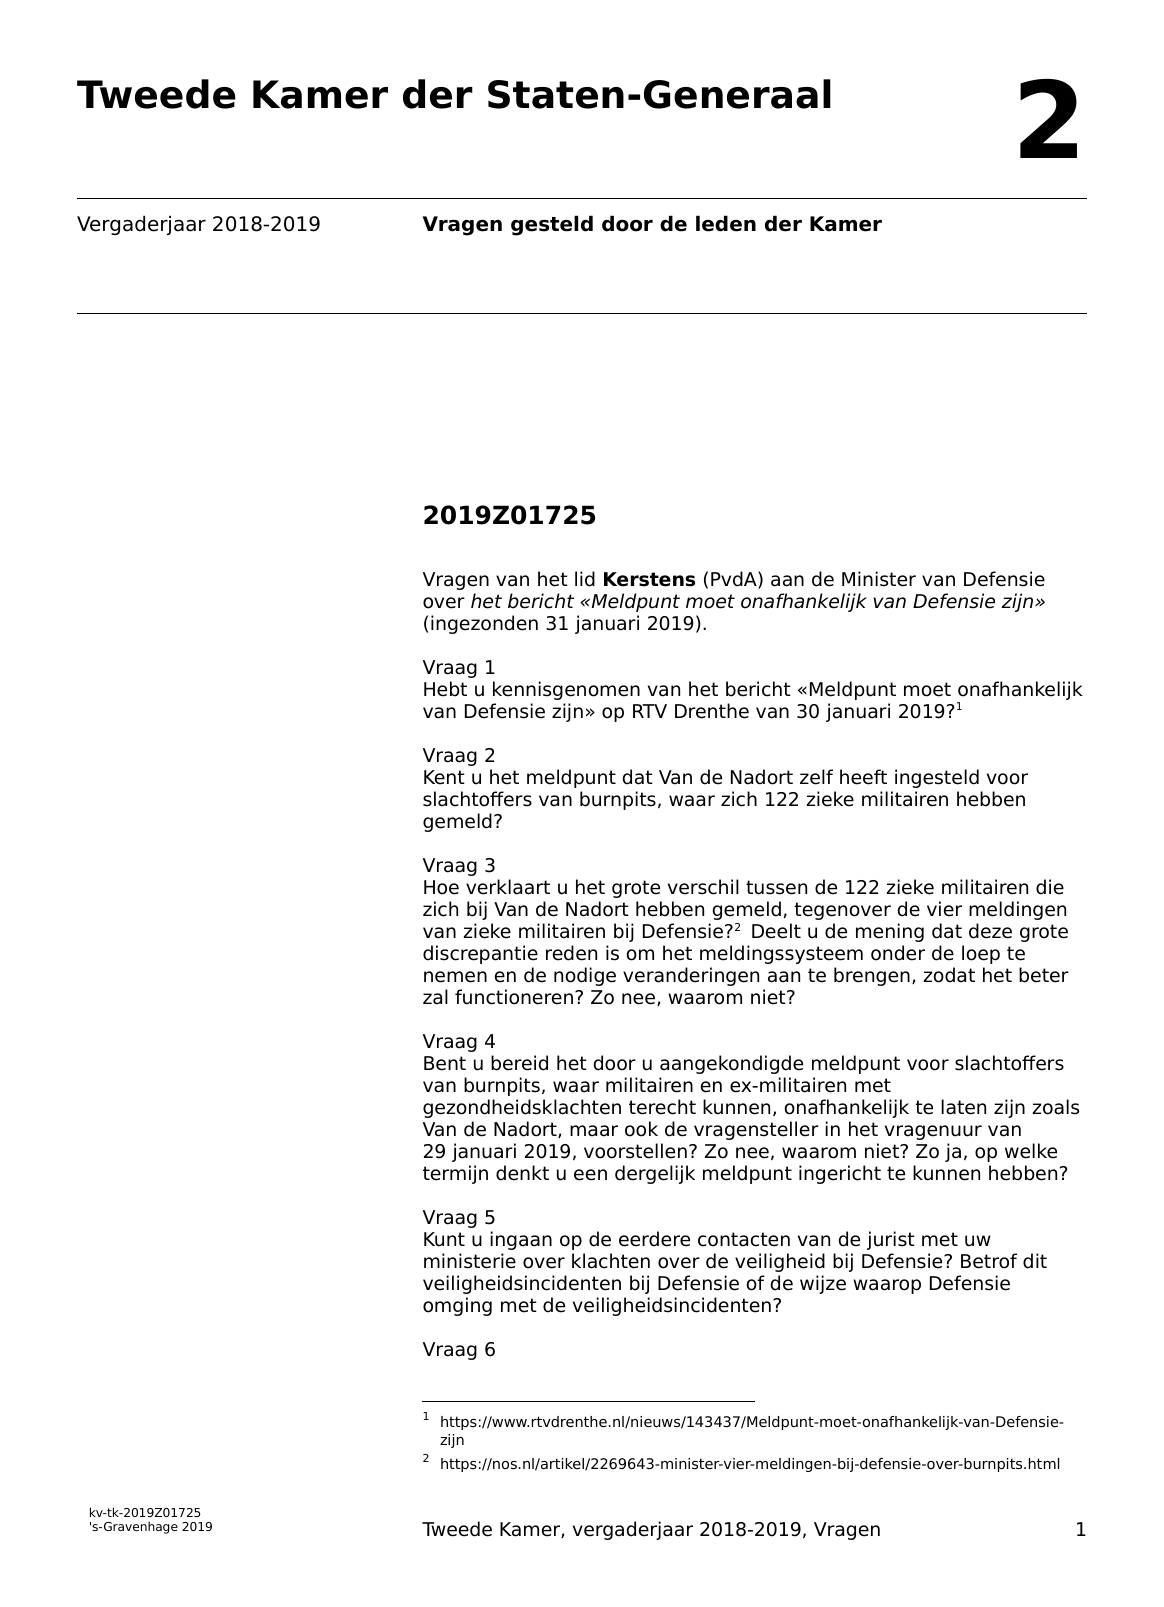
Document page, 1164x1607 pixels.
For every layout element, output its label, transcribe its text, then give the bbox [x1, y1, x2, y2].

text Vraag 2 [422, 745, 1087, 767]
text kv-tk-2019Z01725 [88, 1506, 323, 1520]
text Vraag 3 [422, 855, 1087, 877]
text Kent u het meldpunt dat Van de Nadort zelf heeft ingesteld voor slachtoffers van burnpits, waar zich 122 zieke militairen hebben gemeld? [422, 767, 1087, 833]
table_header 2 [886, 59, 1087, 198]
table_cell Vergaderjaar 2018-2019 [77, 199, 422, 313]
text 's-Gravenhage 2019 [88, 1520, 323, 1534]
text https://nos.nl/artikel/2269643-minister-vier-meldingen-bij-defensie-over-burnpits.html [422, 1452, 1087, 1474]
text Vragen van het lid Kerstens (PvdA) aan de Minister van Defensie over het bericht «Meldpunt moet onafhankelijk van Defensie zijn» (ingezonden 31 januari 2019). [422, 569, 1087, 635]
text Hebt u kennisgenomen van het bericht «Meldpunt moet onafhankelijk van Defensie zijn» op RTV Drenthe van 30 januari 2019? [422, 679, 1087, 723]
text Kunt u ingaan op de eerdere contacten van de jurist met uw ministerie over klachten over de veiligheid bij Defensie? Betrof dit veiligheidsincidenten bij Defensie of de wijze waarop Defensie omging met de veiligheidsincidenten? [422, 1229, 1087, 1317]
text Hoe verklaart u het grote verschil tussen de 122 zieke militairen die zich bij Van de Nadort hebben gemeld, tegenover de vier meldingen van zieke militairen bij Defensie? Deelt u de mening dat deze grote discrepantie reden is om het meldingssysteem onder de loep te nemen en de nodige veranderingen aan te brengen, zodat het beter zal functioneren? Zo nee, waarom niet? [422, 877, 1087, 1009]
text Vraag 6 [422, 1339, 1087, 1361]
text Bent u bereid het door u aangekondigde meldpunt voor slachtoffers van burnpits, waar militairen en ex-militairen met gezondheidsklachten terecht kunnen, onafhankelijk te laten zijn zoals Van de Nadort, maar ook de vragensteller in het vragenuur van 29 januari 2019, voorstellen? Zo nee, waarom niet? Zo ja, op welke termijn denkt u een dergelijk meldpunt ingericht te kunnen hebben? [422, 1053, 1087, 1185]
text https://www.rtvdrenthe.nl/nieuws/143437/Meldpunt-moet-onafhankelijk-van-Defensie-zijn [422, 1410, 1087, 1449]
text Vraag 5 [422, 1207, 1087, 1229]
text 2019Z01725 [422, 501, 1087, 531]
text Vraag 4 [422, 1031, 1087, 1053]
table_header Tweede Kamer der Staten-Generaal [77, 59, 886, 198]
text Vraag 1 [422, 657, 1087, 679]
table_cell Vragen gesteld door de leden der Kamer [422, 199, 1087, 313]
